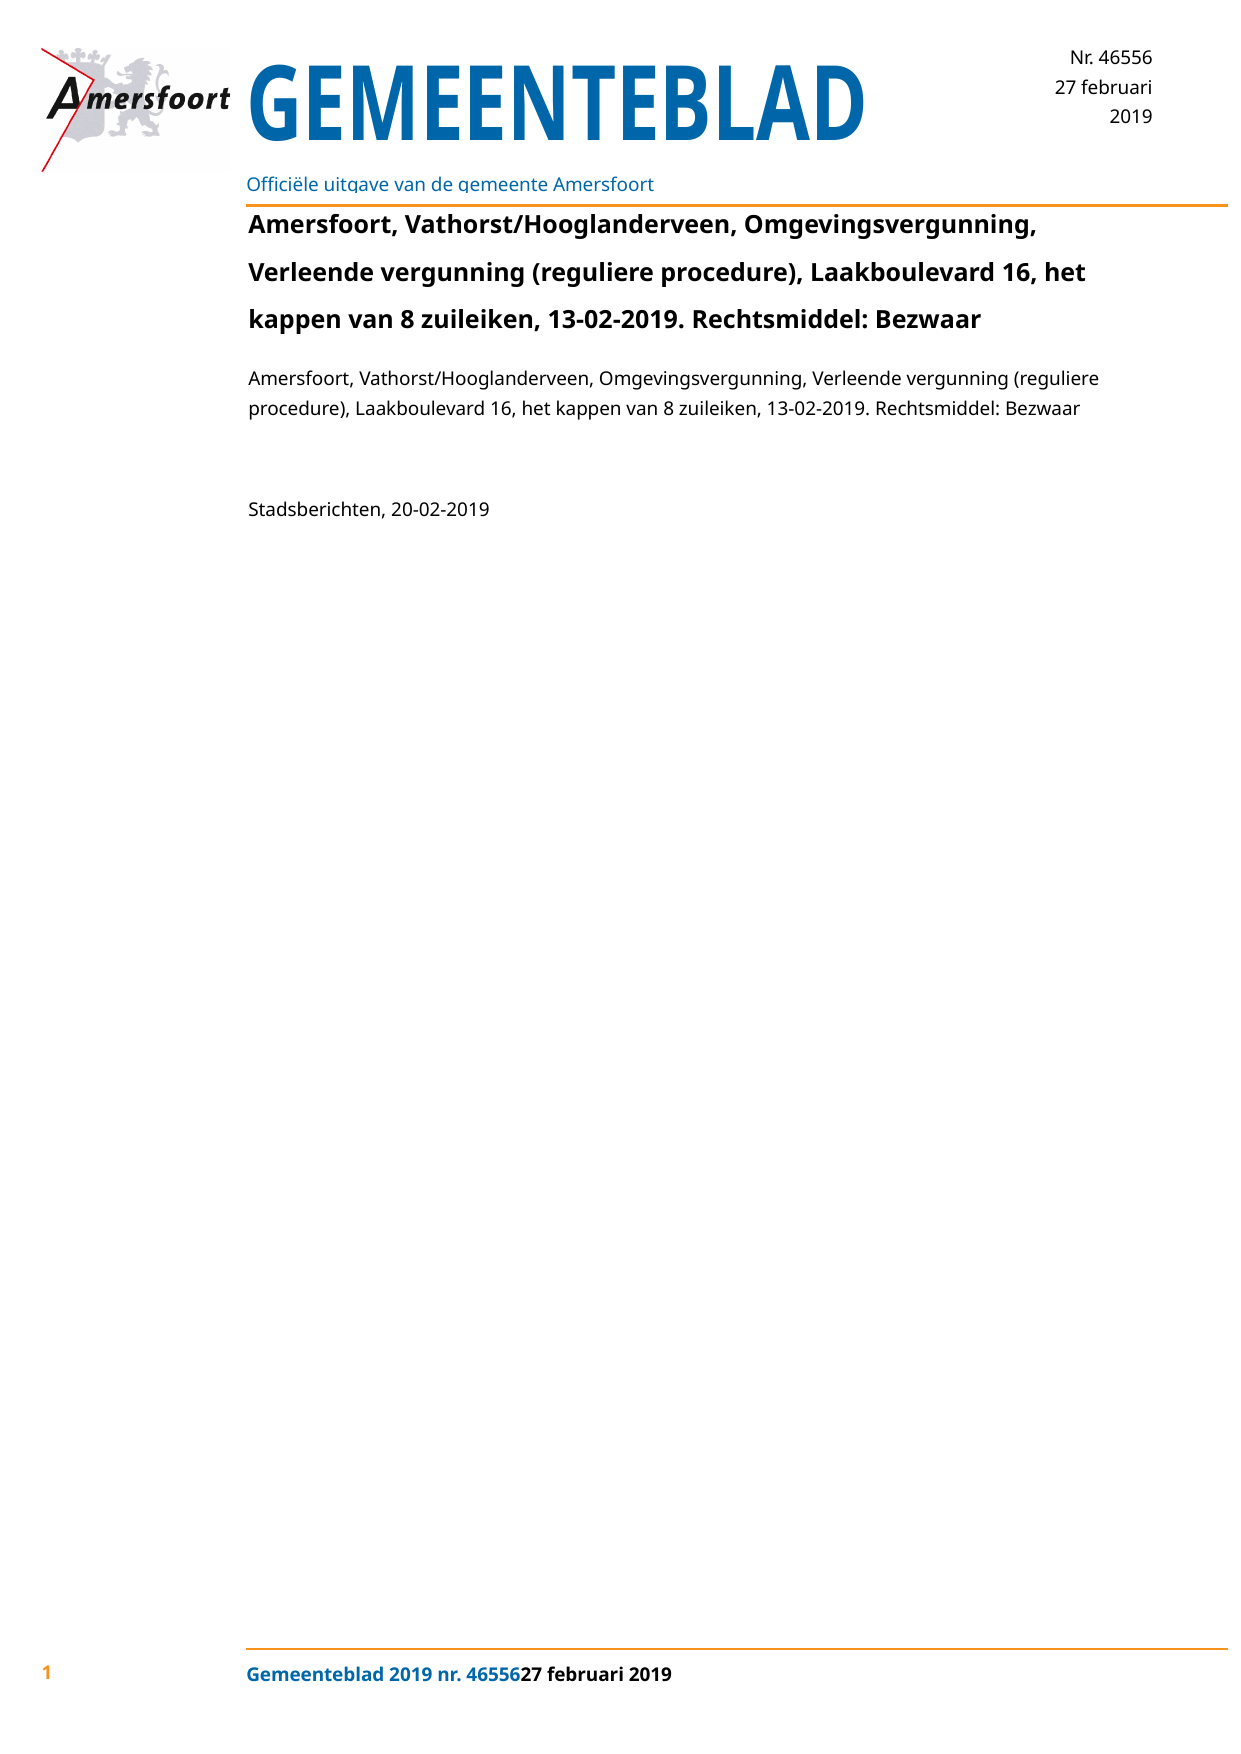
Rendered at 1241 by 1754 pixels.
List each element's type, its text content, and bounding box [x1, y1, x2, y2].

picture [41, 47, 231, 172]
text Amersfoort, Vathorst/Hooglanderveen, Omgevingsvergunning, Verleende vergunning (reguliere procedure), Laakboulevard 16, het kappen van 8 zuileiken, 13-02-2019. Rechtsmiddel: Bezwaar [248, 366, 1152, 421]
text Amersfoort, Vathorst/Hooglanderveen, Omgevingsvergunning, Verleende vergunning (reguliere procedure), Laakboulevard 16, het kappen van 8 zuileiken, 13-02-2019. Rechtsmiddel: Bezwaar [248, 207, 1152, 336]
text Stadsberichten, 20-02-2019 [248, 496, 1152, 522]
